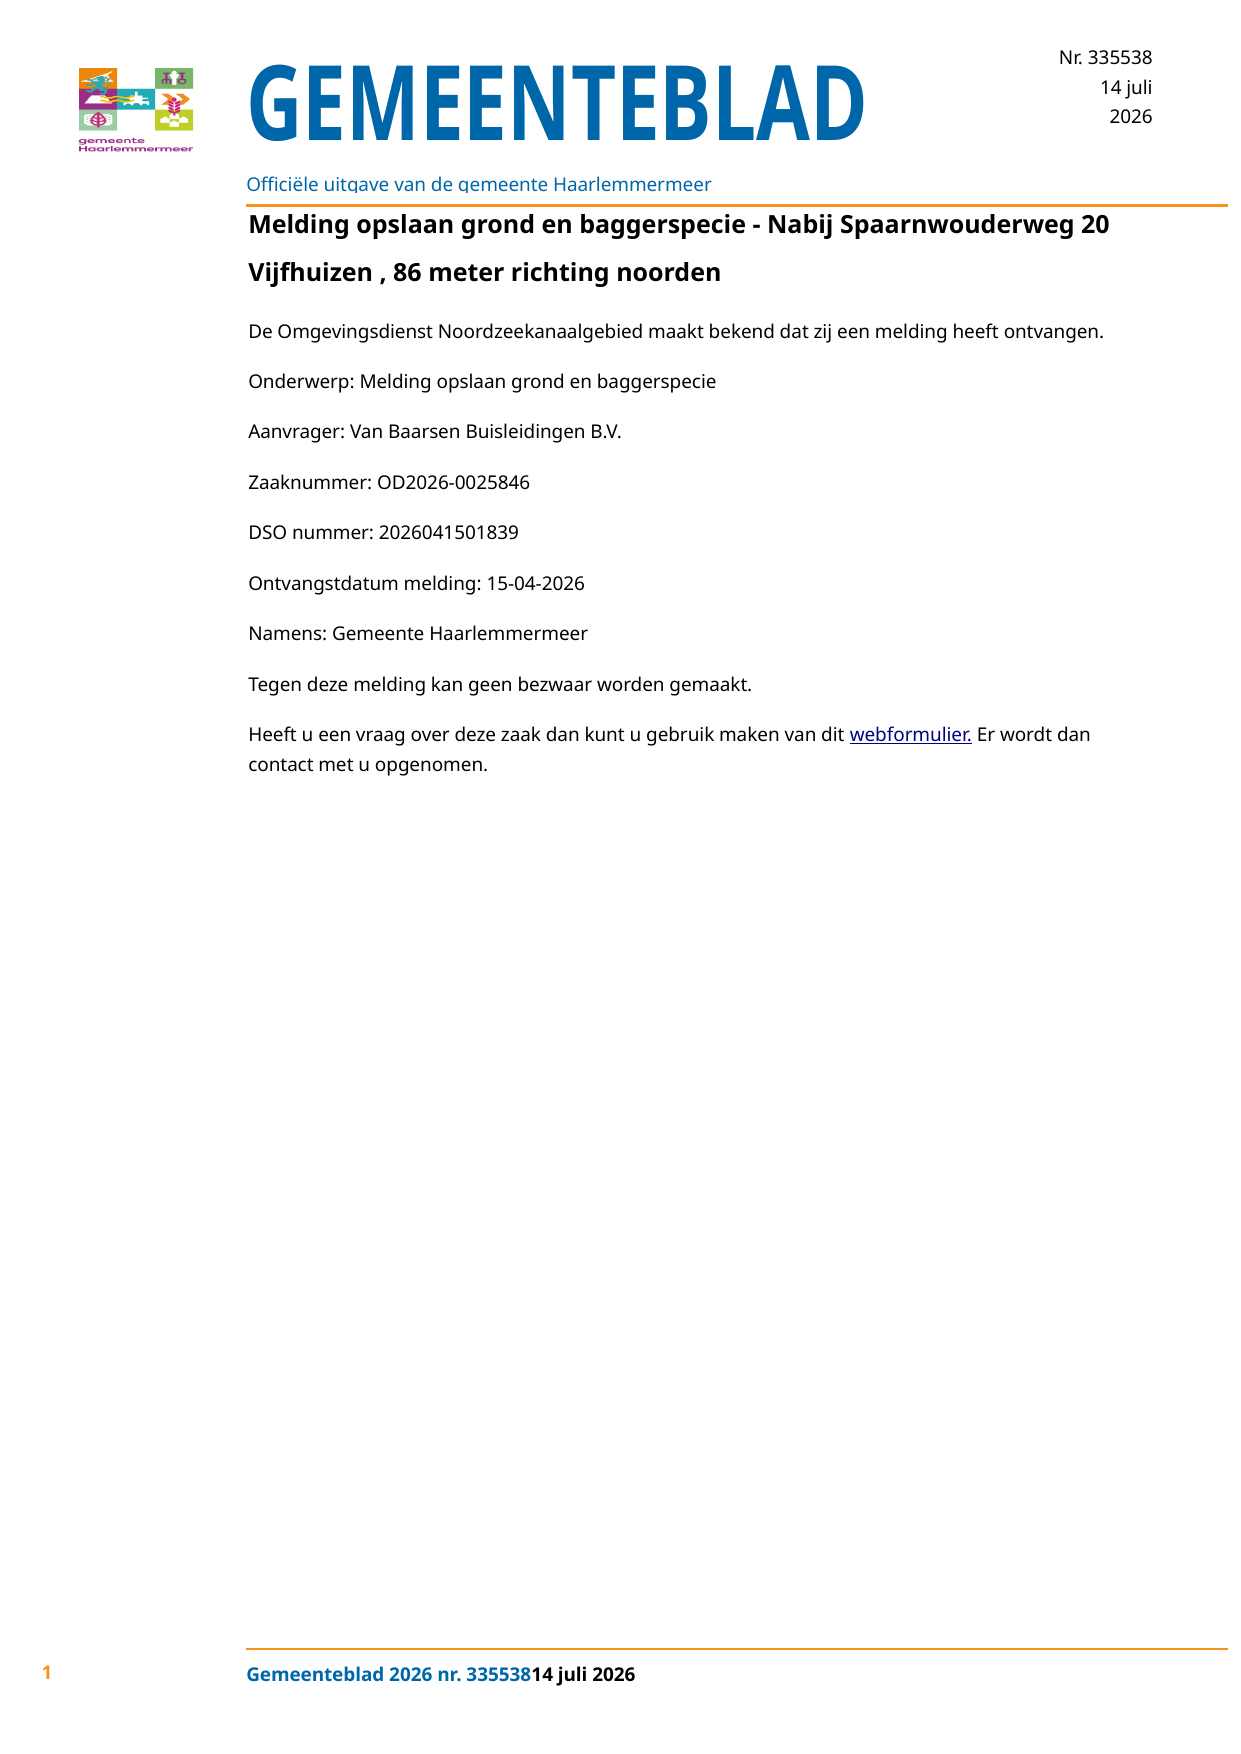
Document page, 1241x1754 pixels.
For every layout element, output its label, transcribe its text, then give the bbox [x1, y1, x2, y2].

picture [41, 47, 231, 172]
text Namens: Gemeente Haarlemmermeer [248, 620, 1152, 646]
text DSO nummer: 2026041501839 [248, 519, 1152, 545]
text De Omgevingsdienst Noordzeekanaalgebied maakt bekend dat zij een melding heeft ontvangen. [248, 318, 1152, 344]
text Zaaknummer: OD2026-0025846 [248, 469, 1152, 495]
text Tegen deze melding kan geen bezwaar worden gemaakt. [248, 671, 1152, 697]
text Aanvrager: Van Baarsen Buisleidingen B.V. [248, 419, 1152, 444]
text Onderwerp: Melding opslaan grond en baggerspecie [248, 368, 1152, 394]
text Melding opslaan grond en baggerspecie - Nabij Spaarnwouderweg 20 Vijfhuizen , 86 meter richting noorden [248, 207, 1152, 288]
text Ontvangstdatum melding: 15-04-2026 [248, 570, 1152, 596]
text Heeft u een vraag over deze zaak dan kunt u gebruik maken van dit webformulier. Er wordt dan contact met u opgenomen. [248, 721, 1152, 777]
